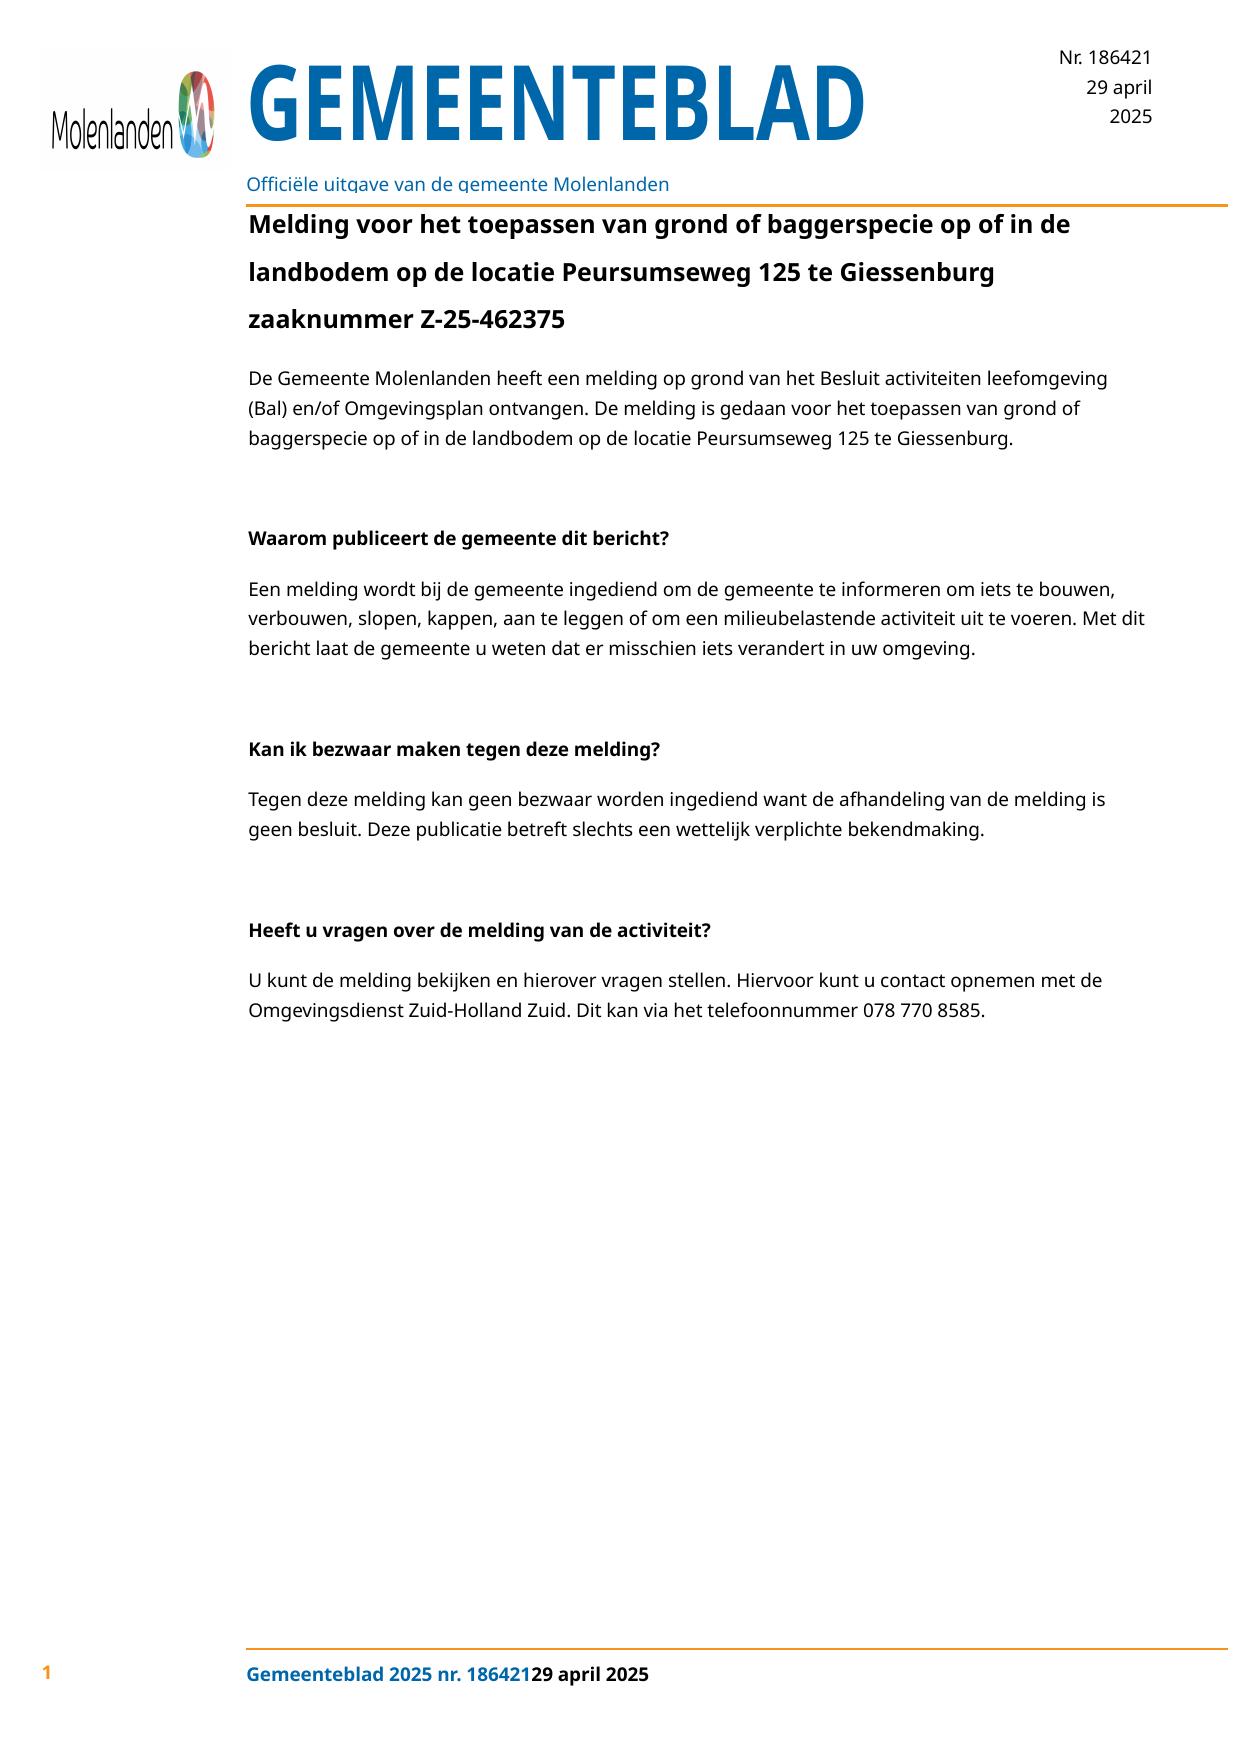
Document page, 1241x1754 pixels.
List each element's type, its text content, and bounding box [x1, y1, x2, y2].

picture [41, 47, 231, 172]
text Heeft u vragen over de melding van de activiteit? [248, 917, 1152, 942]
text Tegen deze melding kan geen bezwaar worden ingediend want de afhandeling van de melding is geen besluit. Deze publicatie betreft slechts een wettelijk verplichte bekendmaking. [248, 786, 1152, 842]
text Waarom publiceert de gemeente dit bericht? [248, 526, 1152, 551]
text De Gemeente Molenlanden heeft een melding op grond van het Besluit activiteiten leefomgeving (Bal) en/of Omgevingsplan ontvangen. De melding is gedaan voor het toepassen van grond of baggerspecie op of in de landbodem op de locatie Peursumseweg 125 te Giessenburg. [248, 366, 1152, 450]
text U kunt de melding bekijken en hierover vragen stellen. Hiervoor kunt u contact opnemen met de Omgevingsdienst Zuid-Holland Zuid. Dit kan via het telefoonnummer 078 770 8585. [248, 967, 1152, 1022]
text Een melding wordt bij de gemeente ingediend om de gemeente te informeren om iets te bouwen, verbouwen, slopen, kappen, aan te leggen of om een milieubelastende activiteit uit te voeren. Met dit bericht laat de gemeente u weten dat er misschien iets verandert in uw omgeving. [248, 576, 1152, 661]
text Melding voor het toepassen van grond of baggerspecie op of in de landbodem op de locatie Peursumseweg 125 te Giessenburg zaaknummer Z-25-462375 [248, 207, 1152, 336]
text Kan ik bezwaar maken tegen deze melding? [248, 736, 1152, 762]
